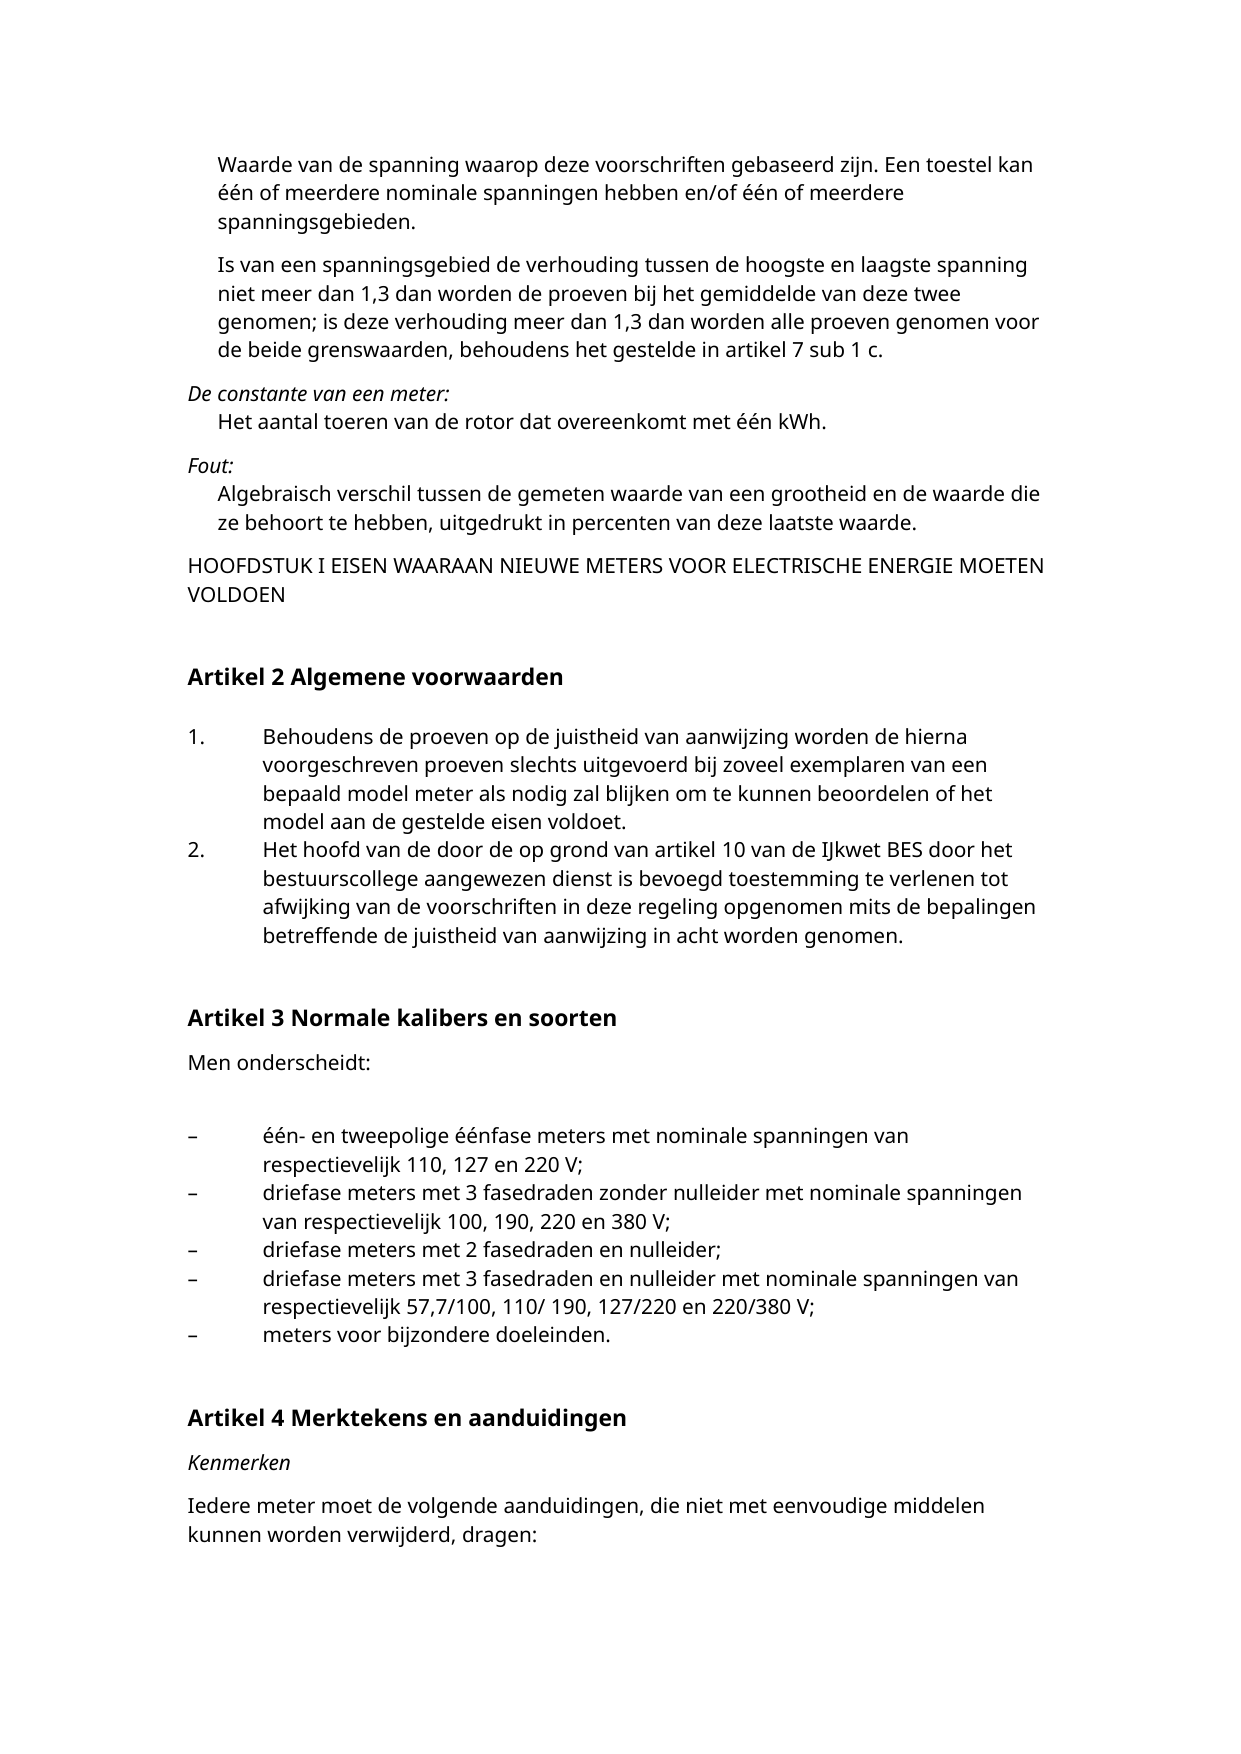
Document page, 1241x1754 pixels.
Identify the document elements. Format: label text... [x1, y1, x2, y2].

list driefase meters met 3 fasedraden zonder nulleider met nominale spanningen van respectievelijk 100, 190, 220 en 380 V; [187, 1178, 1053, 1235]
subtitle HOOFDSTUK I EISEN WAARAAN NIEUWE METERS VOOR ELECTRISCHE ENERGIE MOETEN VOLDOEN [187, 551, 1053, 608]
subtitle Artikel 4 Merktekens en aanduidingen [187, 1402, 1053, 1433]
text Fout: [187, 451, 1053, 479]
list Behoudens de proeven op de juistheid van aanwijzing worden de hierna voorgeschreven proeven slechts uitgevoerd bij zoveel exemplaren van een bepaald model meter als nodig zal blijken om te kunnen beoordelen of het model aan de gestelde eisen voldoet. [187, 722, 1053, 836]
text Het aantal toeren van de rotor dat overeenkomt met één kWh. [217, 407, 1053, 436]
subtitle Artikel 2 Algemene voorwaarden [187, 661, 1053, 692]
text Algebraisch verschil tussen de gemeten waarde van een grootheid en de waarde die ze behoort te hebben, uitgedrukt in percenten van deze laatste waarde. [217, 479, 1053, 536]
list meters voor bijzondere doeleinden. [187, 1321, 1053, 1349]
list één- en tweepolige éénfase meters met nominale spanningen van respectievelijk 110, 127 en 220 V; [187, 1122, 1053, 1178]
list driefase meters met 3 fasedraden en nulleider met nominale spanningen van respectievelijk 57,7/100, 110/ 190, 127/220 en 220/380 V; [187, 1264, 1053, 1321]
subtitle Artikel 3 Normale kalibers en soorten [187, 1002, 1053, 1033]
list Het hoofd van de door de op grond van artikel 10 van de IJkwet BES door het bestuurscollege aangewezen dienst is bevoegd toestemming te verlenen tot afwijking van de voorschriften in deze regeling opgenomen mits de bepalingen betreffende de juistheid van aanwijzing in acht worden genomen. [187, 836, 1053, 949]
text Kenmerken [187, 1448, 1053, 1476]
text Iedere meter moet de volgende aanduidingen, die niet met eenvoudige middelen kunnen worden verwijderd, dragen: [187, 1491, 1053, 1548]
text Men onderscheidt: [187, 1048, 1053, 1077]
text De constante van een meter: [187, 379, 1053, 407]
text Is van een spanningsgebied de verhouding tussen de hoogste en laagste spanning niet meer dan 1,3 dan worden de proeven bij het gemiddelde van deze twee genomen; is deze verhouding meer dan 1,3 dan worden alle proeven genomen voor de beide grenswaarden, behoudens het gestelde in artikel 7 sub 1 c. [217, 250, 1053, 364]
text Waarde van de spanning waarop deze voorschriften gebaseerd zijn. Een toestel kan één of meerdere nominale spanningen hebben en/of één of meerdere spanningsgebieden. [217, 150, 1053, 235]
list driefase meters met 2 fasedraden en nulleider; [187, 1235, 1053, 1264]
